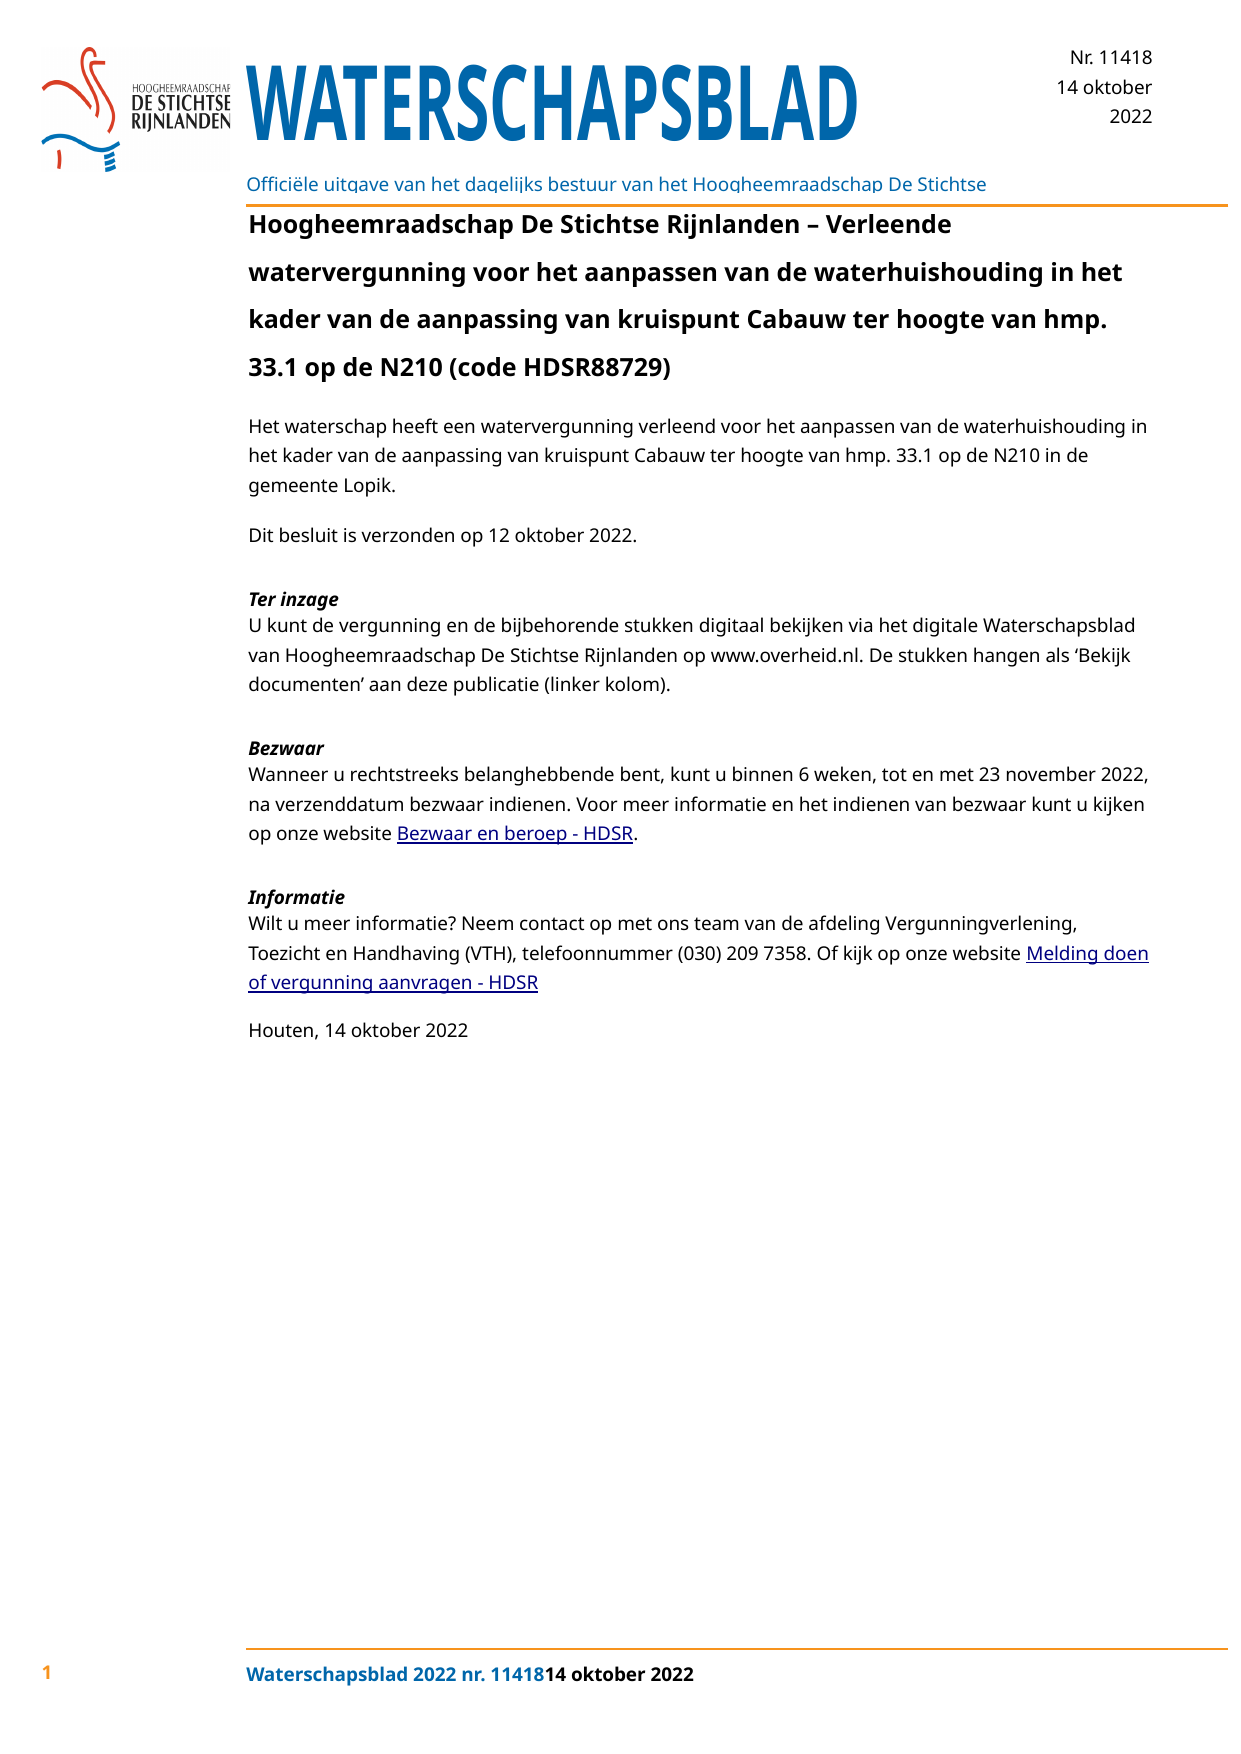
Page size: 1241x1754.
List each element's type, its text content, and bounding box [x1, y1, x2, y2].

text Hoogheemraadschap De Stichtse Rijnlanden – Verleende watervergunning voor het aanpassen van de waterhuishouding in het kader van de aanpassing van kruispunt Cabauw ter hoogte van hmp. 33.1 op de N210 (code HDSR88729) [248, 207, 1152, 384]
text U kunt de vergunning en de bijbehorende stukken digitaal bekijken via het digitale Waterschapsblad van Hoogheemraadschap De Stichtse Rijnlanden op www.overheid.nl. De stukken hangen als ‘Bekijk documenten’ aan deze publicatie (linker kolom). [248, 612, 1152, 697]
text Het waterschap heeft een watervergunning verleend voor het aanpassen van de waterhuishouding in het kader van de aanpassing van kruispunt Cabauw ter hoogte van hmp. 33.1 op de N210 in de gemeente Lopik. [248, 413, 1152, 498]
text Wilt u meer informatie? Neem contact op met ons team van de afdeling Vergunningverlening, Toezicht en Handhaving (VTH), telefoonnummer (030) 209 7358. Of kijk op onze website Melding doen of vergunning aanvragen - HDSR [248, 910, 1152, 995]
text Wanneer u rechtstreeks belanghebbende bent, kunt u binnen 6 weken, tot en met 23 november 2022, na verzenddatum bezwaar indienen. Voor meer informatie en het indienen van bezwaar kunt u kijken op onze website Bezwaar en beroep - HDSR. [248, 761, 1152, 846]
text Houten, 14 oktober 2022 [248, 1017, 1152, 1043]
picture [41, 47, 231, 172]
text Dit besluit is verzonden op 12 oktober 2022. [248, 523, 1152, 548]
text Informatie [248, 884, 1152, 910]
text Bezwaar [248, 736, 1152, 761]
text Ter inzage [248, 587, 1152, 612]
